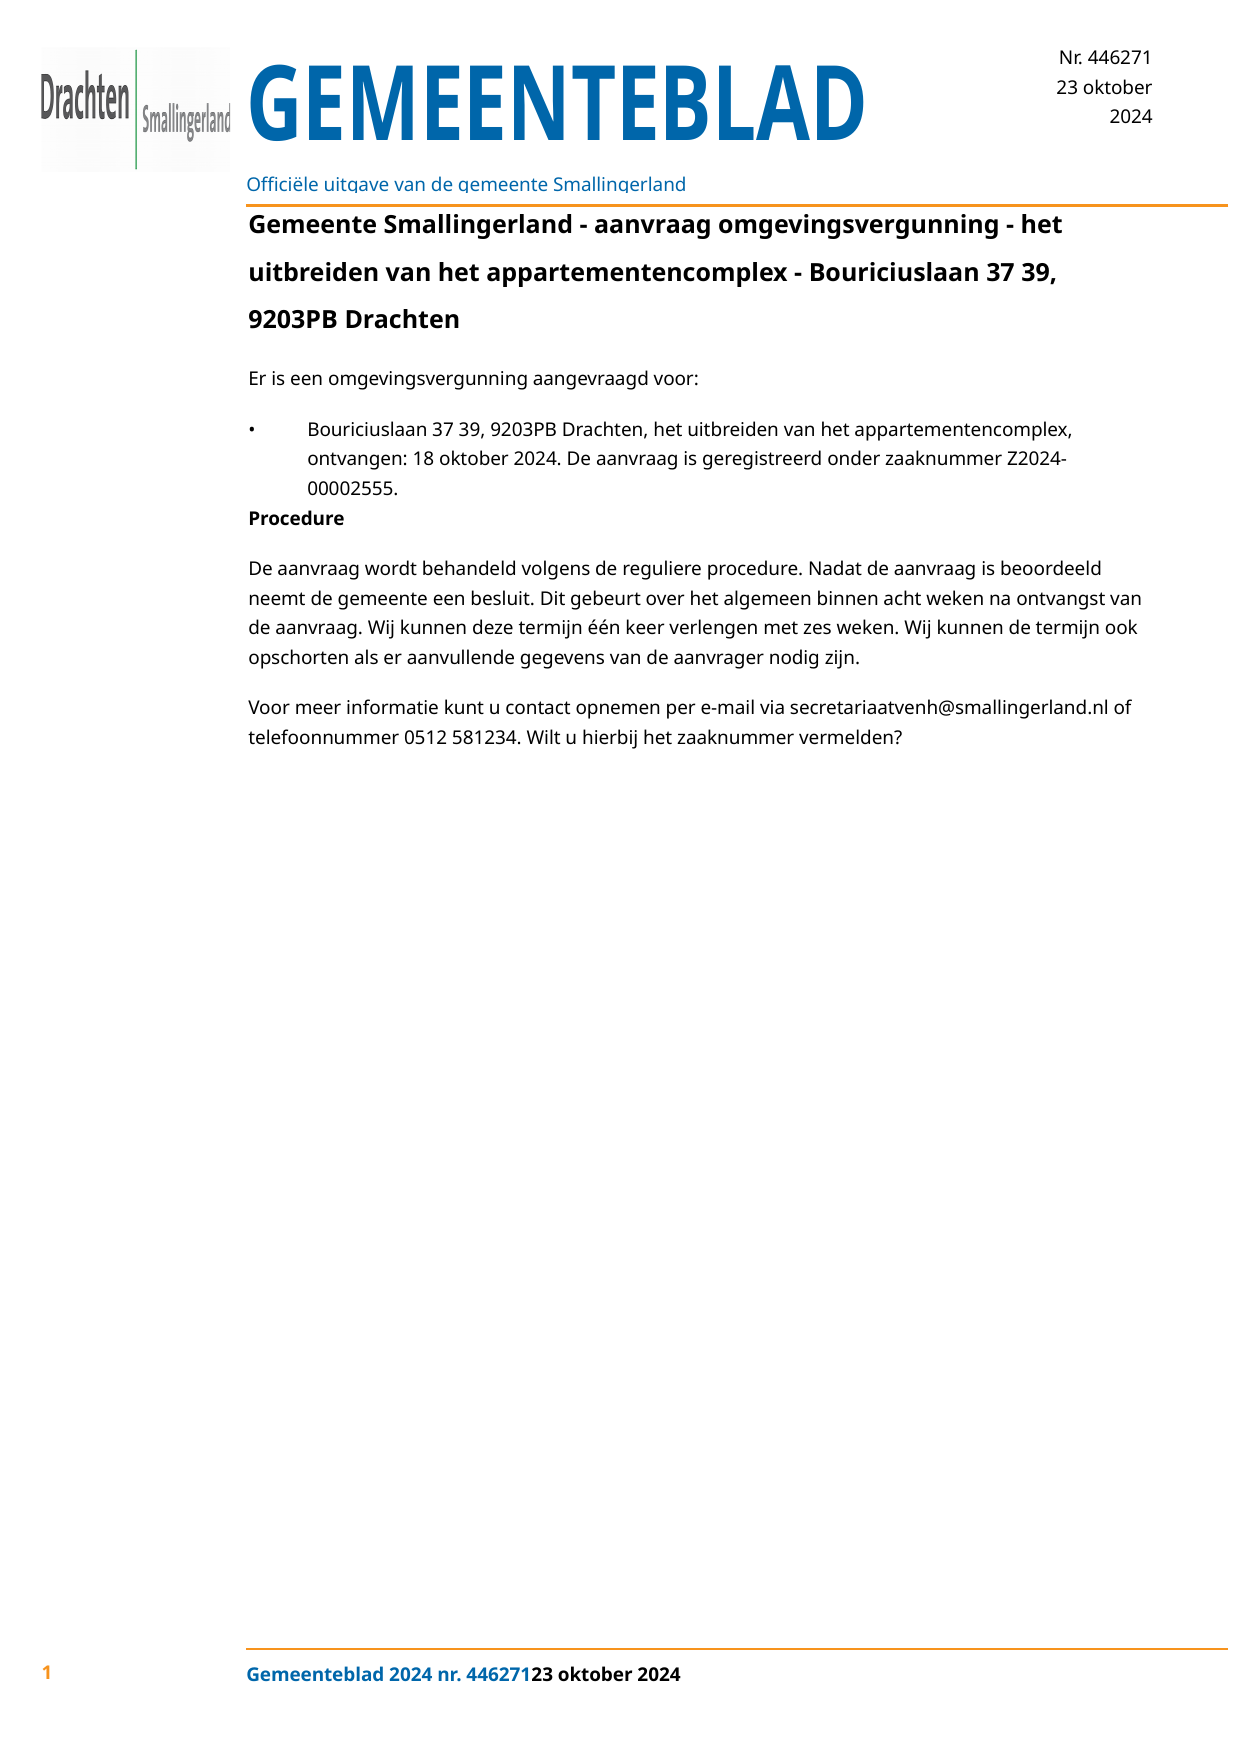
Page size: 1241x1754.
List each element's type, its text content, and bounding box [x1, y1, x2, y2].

text Voor meer informatie kunt u contact opnemen per e-mail via secretariaatvenh@smallingerland.nl of telefoonnummer 0512 581234. Wilt u hierbij het zaaknummer vermelden? [248, 694, 1152, 749]
picture [41, 47, 231, 172]
text De aanvraag wordt behandeld volgens de reguliere procedure. Nadat de aanvraag is beoordeeld neemt de gemeente een besluit. Dit gebeurt over het algemeen binnen acht weken na ontvangst van de aanvraag. Wij kunnen deze termijn één keer verlengen met zes weken. Wij kunnen de termijn ook opschorten als er aanvullende gegevens van de aanvrager nodig zijn. [248, 555, 1152, 669]
list Bouriciuslaan 37 39, 9203PB Drachten, het uitbreiden van het appartementencomplex, ontvangen: 18 oktober 2024. De aanvraag is geregistreerd onder zaaknummer Z2024-00002555. [248, 416, 1152, 501]
text Gemeente Smallingerland - aanvraag omgevingsvergunning - het uitbreiden van het appartementencomplex - Bouriciuslaan 37 39, 9203PB Drachten [248, 207, 1152, 336]
text Procedure [248, 505, 1152, 530]
text Er is een omgevingsvergunning aangevraagd voor: [248, 366, 1152, 391]
